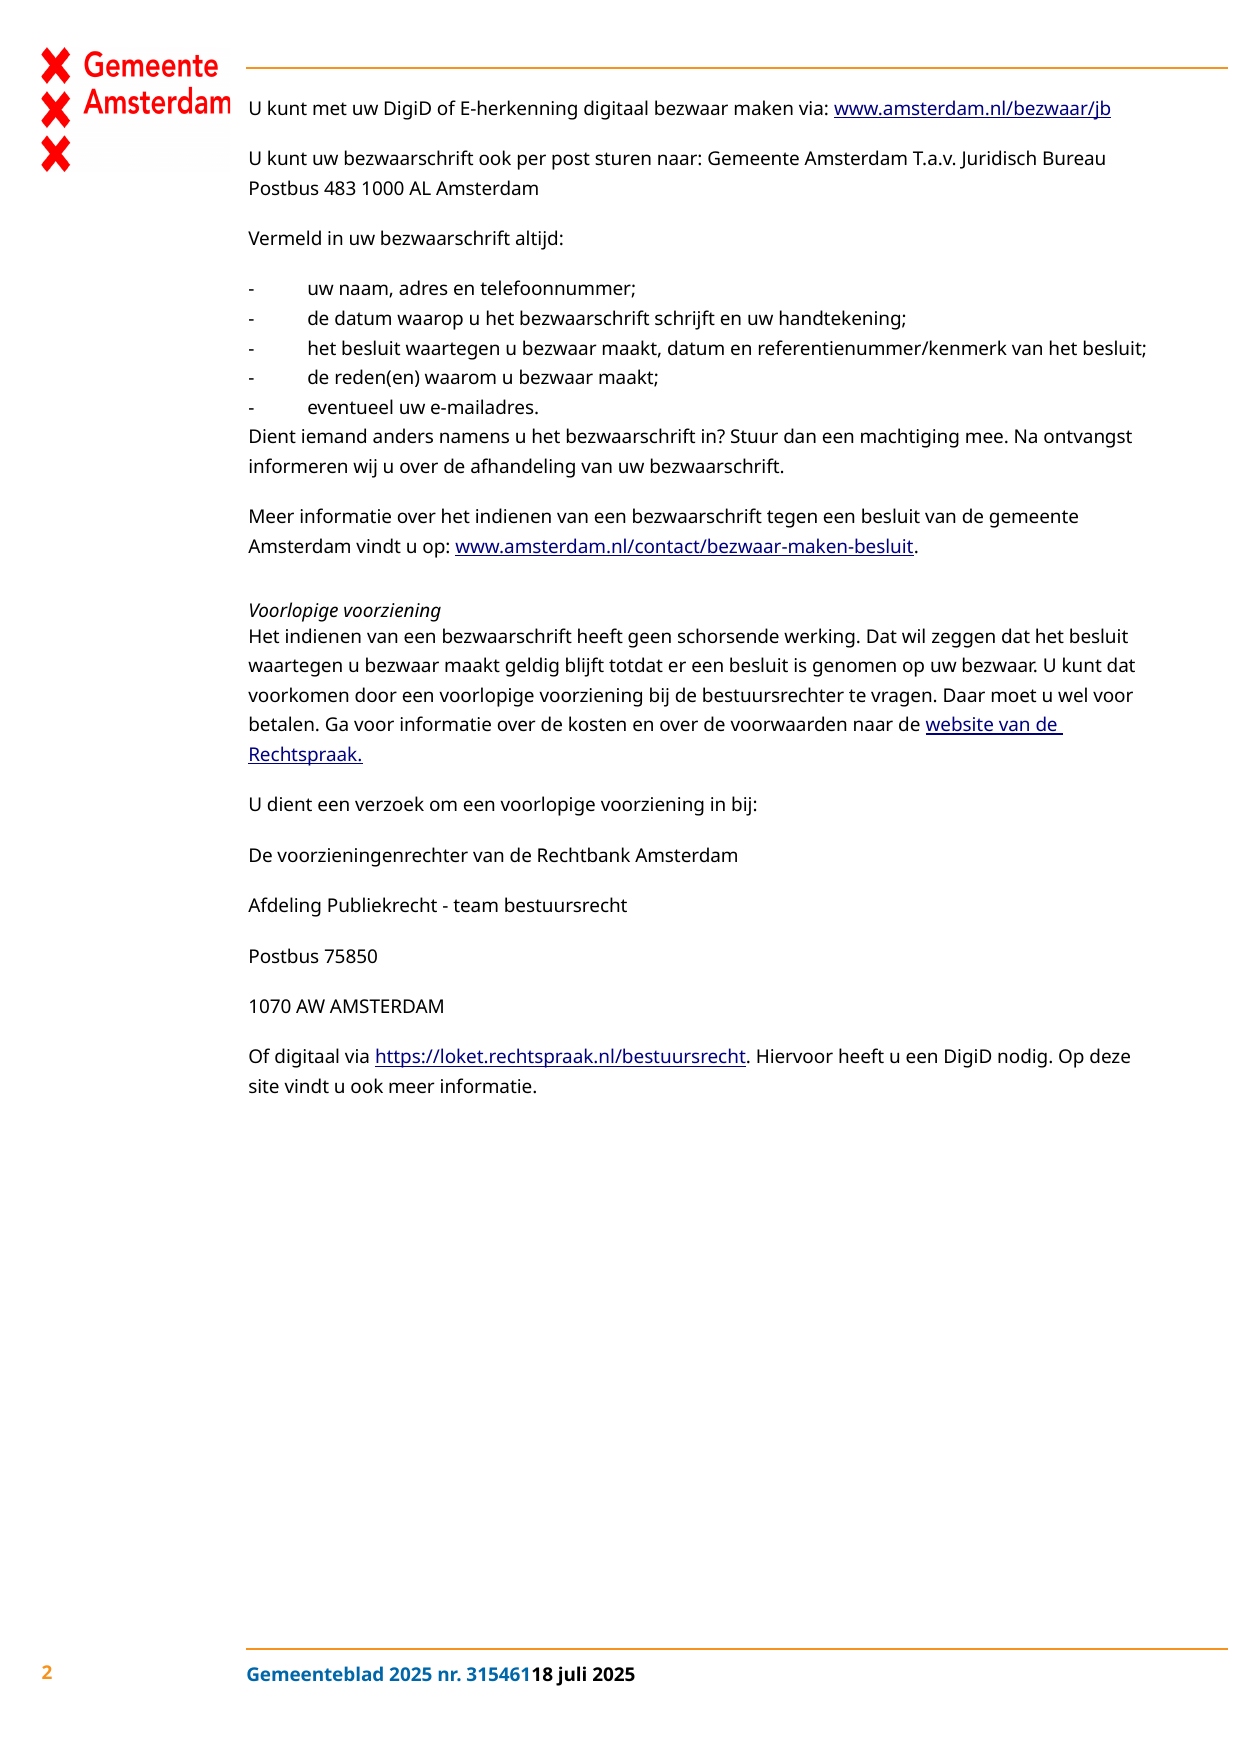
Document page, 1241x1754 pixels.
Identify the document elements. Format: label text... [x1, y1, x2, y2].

text Voorlopige voorziening [248, 597, 1152, 623]
text Het indienen van een bezwaarschrift heeft geen schorsende werking. Dat wil zeggen dat het besluit waartegen u bezwaar maakt geldig blijft totdat er een besluit is genomen op uw bezwaar. U kunt dat voorkomen door een voorlopige voorziening bij de bestuursrechter te vragen. Daar moet u wel voor betalen. Ga voor informatie over de kosten en over de voorwaarden naar de website van de Rechtspraak. [248, 623, 1152, 767]
list eventueel uw e-mailadres. [248, 394, 1152, 420]
list de datum waarop u het bezwaarschrift schrijft en uw handtekening; [248, 305, 1152, 331]
list uw naam, adres en telefoonnummer; [248, 276, 1152, 301]
picture [41, 47, 231, 172]
text U dient een verzoek om een voorlopige voorziening in bij: [248, 792, 1152, 817]
text Postbus 75850 [248, 943, 1152, 968]
text Of digitaal via https://loket.rechtspraak.nl/bestuursrecht. Hiervoor heeft u een DigiD nodig. Op deze site vindt u ook meer informatie. [248, 1044, 1152, 1099]
text Meer informatie over het indienen van een bezwaarschrift tegen een besluit van de gemeente Amsterdam vindt u op: www.amsterdam.nl/contact/bezwaar-maken-besluit. [248, 503, 1152, 559]
list het besluit waartegen u bezwaar maakt, datum en referentienummer/kenmerk van het besluit; [248, 335, 1152, 361]
text De voorzieningenrechter van de Rechtbank Amsterdam [248, 842, 1152, 868]
text Afdeling Publiekrecht - team bestuursrecht [248, 892, 1152, 918]
text Vermeld in uw bezwaarschrift altijd: [248, 225, 1152, 251]
text U kunt met uw DigiD of E-herkenning digitaal bezwaar maken via: www.amsterdam.nl/bezwaar/jb [248, 95, 1152, 121]
text 1070 AW AMSTERDAM [248, 993, 1152, 1019]
text U kunt uw bezwaarschrift ook per post sturen naar: Gemeente Amsterdam T.a.v. Juridisch Bureau Postbus 483 1000 AL Amsterdam [248, 145, 1152, 201]
text Dient iemand anders namens u het bezwaarschrift in? Stuur dan een machtiging mee. Na ontvangst informeren wij u over de afhandeling van uw bezwaarschrift. [248, 423, 1152, 479]
list de reden(en) waarom u bezwaar maakt; [248, 364, 1152, 390]
